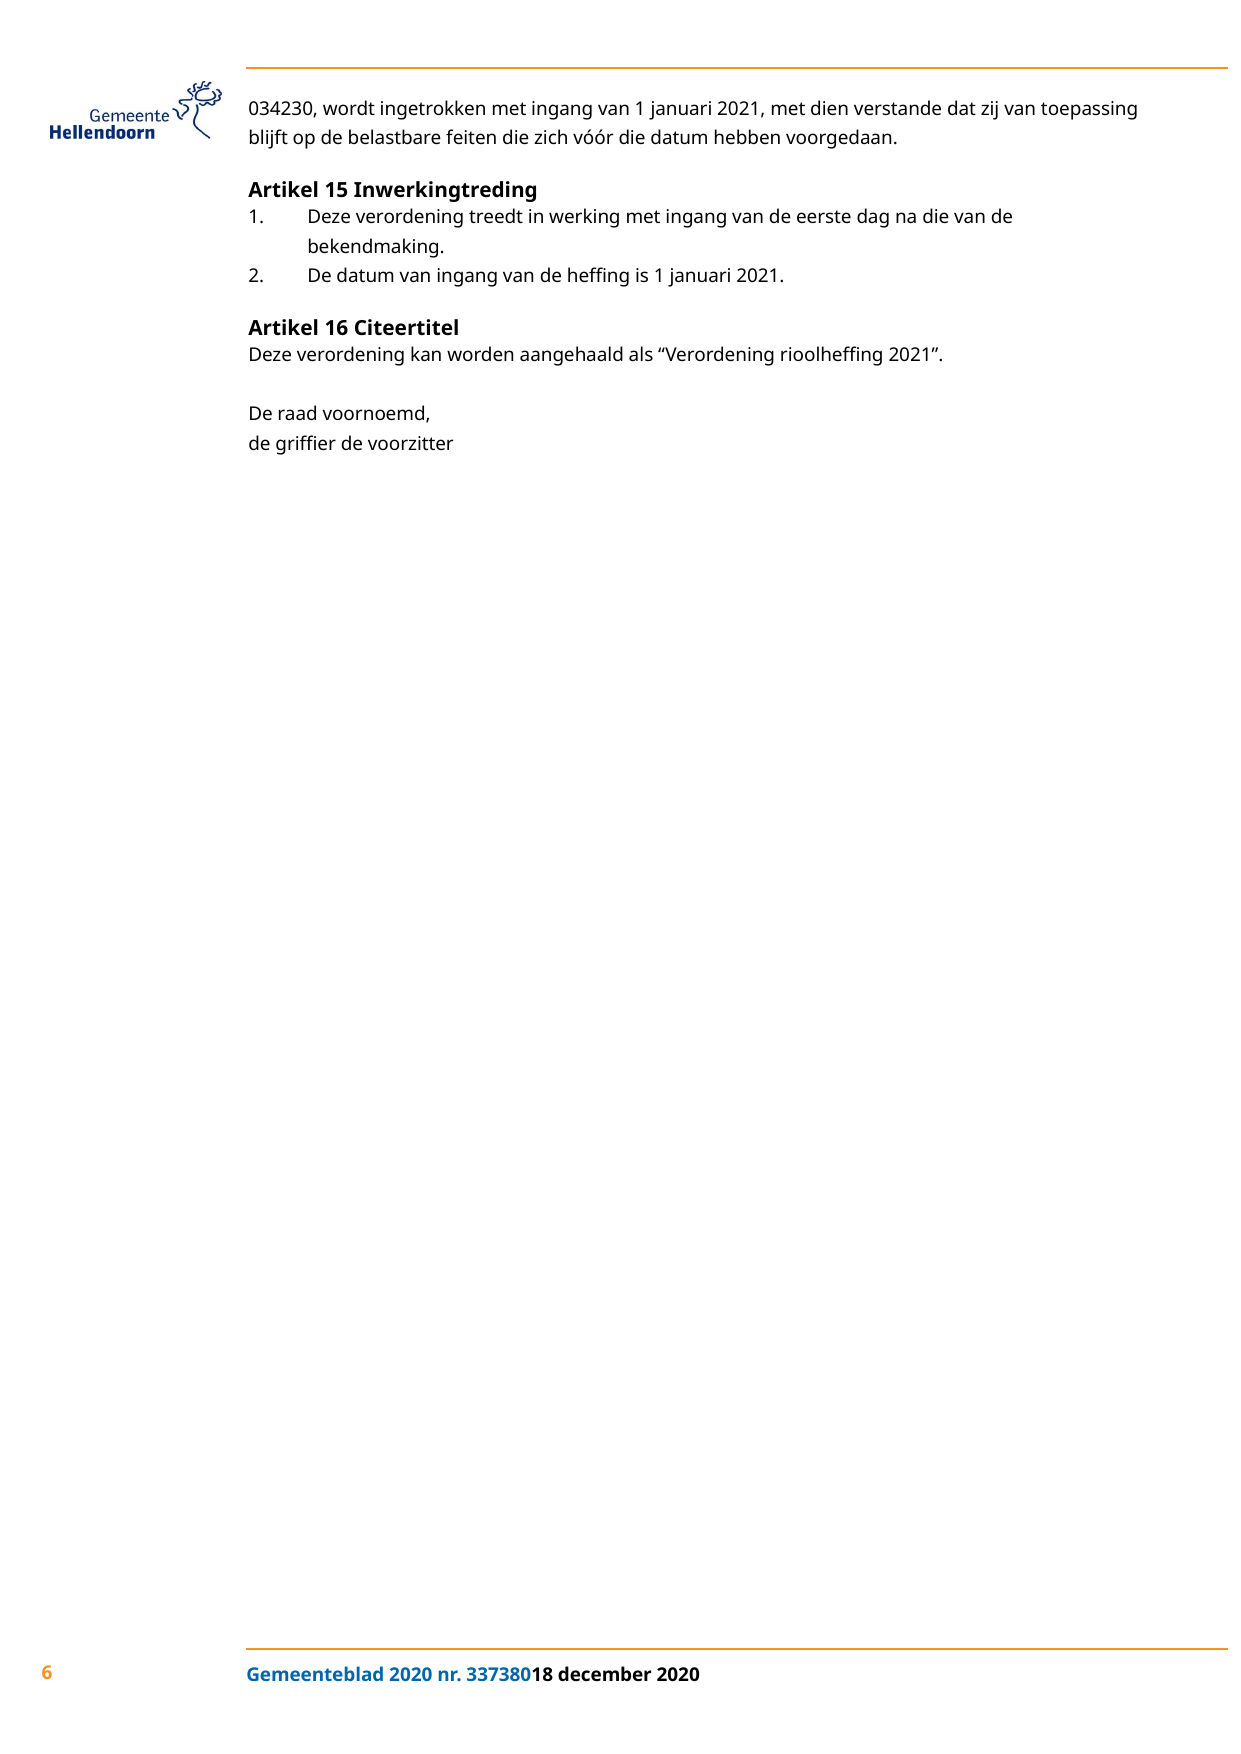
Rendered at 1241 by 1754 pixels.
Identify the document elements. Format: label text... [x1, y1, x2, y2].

text Deze verordening kan worden aangehaald als “Verordening rioolheffing 2021”. [248, 341, 1152, 367]
list Deze verordening treedt in werking met ingang van de eerste dag na die van de bekendmaking. [248, 203, 1152, 258]
text de griffier de voorzitter [248, 430, 1152, 456]
picture [41, 47, 231, 172]
list De datum van ingang van de heffing is 1 januari 2021. [248, 262, 1152, 288]
text 034230, wordt ingetrokken met ingang van 1 januari 2021, met dien verstande dat zij van toepassing blijft op de belastbare feiten die zich vóór die datum hebben voorgedaan. [248, 95, 1152, 150]
text De raad voornoemd, [248, 400, 1152, 426]
text Artikel 15 Inwerkingtreding [248, 175, 1152, 203]
text Artikel 16 Citeertitel [248, 313, 1152, 341]
